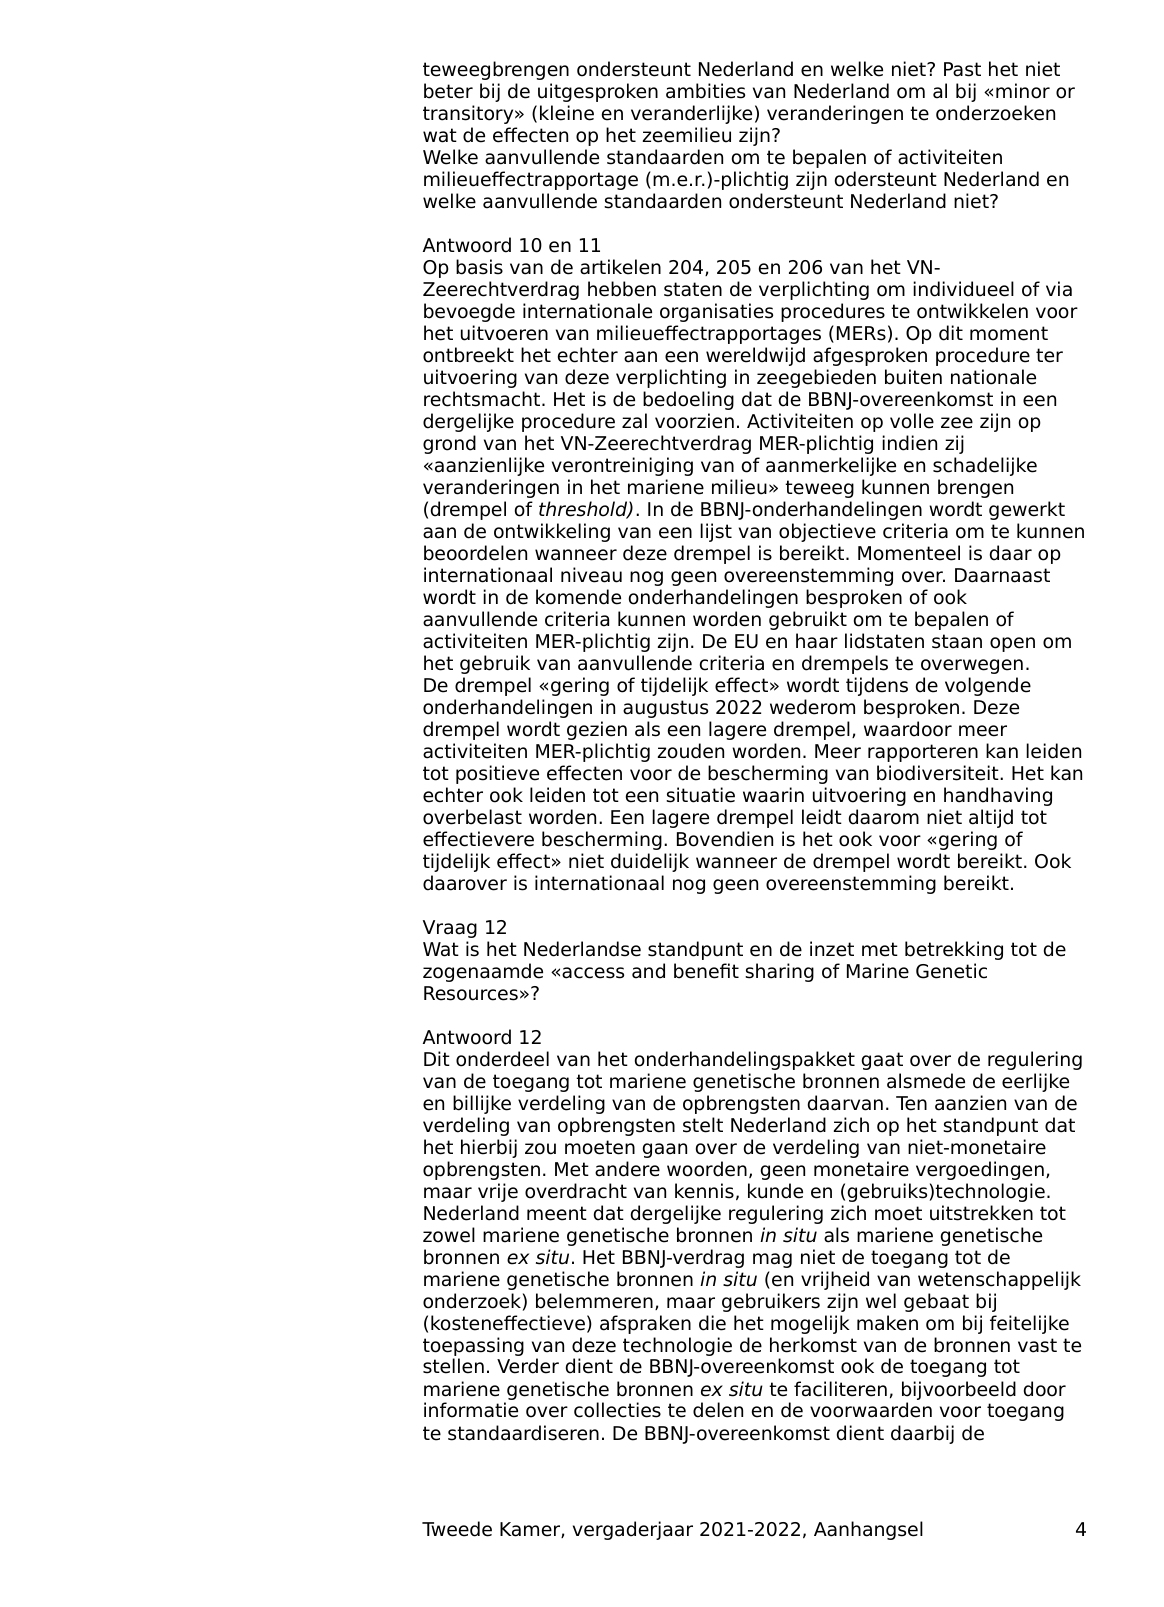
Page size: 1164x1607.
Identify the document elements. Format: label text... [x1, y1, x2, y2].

text De drempel «gering of tijdelijk effect» wordt tijdens de volgende onderhandelingen in augustus 2022 wederom besproken. Deze drempel wordt gezien als een lagere drempel, waardoor meer activiteiten MER-plichtig zouden worden. Meer rapporteren kan leiden tot positieve effecten voor de bescherming van biodiversiteit. Het kan echter ook leiden tot een situatie waarin uitvoering en handhaving overbelast worden. Een lagere drempel leidt daarom niet altijd tot effectievere bescherming. Bovendien is het ook voor «gering of tijdelijk effect» niet duidelijk wanneer de drempel wordt bereikt. Ook daarover is internationaal nog geen overeenstemming bereikt. [422, 675, 1087, 894]
text Wat is het Nederlandse standpunt en de inzet met betrekking tot de zogenaamde «access and benefit sharing of Marine Genetic Resources»? [422, 939, 1087, 1004]
text Antwoord 12 [422, 1027, 1087, 1049]
text Antwoord 10 en 11 [422, 235, 1087, 257]
text Op basis van de artikelen 204, 205 en 206 van het VN-Zeerechtverdrag hebben staten de verplichting om individueel of via bevoegde internationale organisaties procedures te ontwikkelen voor het uitvoeren van milieueffectrapportages (MERs). Op dit moment ontbreekt het echter aan een wereldwijd afgesproken procedure ter uitvoering van deze verplichting in zeegebieden buiten nationale rechtsmacht. Het is de bedoeling dat de BBNJ-overeenkomst in een dergelijke procedure zal voorzien. Activiteiten op volle zee zijn op grond van het VN-Zeerechtverdrag MER-plichtig indien zij «aanzienlijke verontreiniging van of aanmerkelijke en schadelijke veranderingen in het mariene milieu» teweeg kunnen brengen (drempel of threshold). In de BBNJ-onderhandelingen wordt gewerkt aan de ontwikkeling van een lijst van objectieve criteria om te kunnen beoordelen wanneer deze drempel is bereikt. Momenteel is daar op internationaal niveau nog geen overeenstemming over. Daarnaast wordt in de komende onderhandelingen besproken of ook aanvullende criteria kunnen worden gebruikt om te bepalen of activiteiten MER-plichtig zijn. De EU en haar lidstaten staan open om het gebruik van aanvullende criteria en drempels te overwegen. [422, 257, 1087, 675]
text Vraag 12 [422, 917, 1087, 939]
text teweegbrengen ondersteunt Nederland en welke niet? Past het niet beter bij de uitgesproken ambities van Nederland om al bij «minor or transitory» (kleine en veranderlijke) veranderingen te onderzoeken wat de effecten op het zeemilieu zijn? [422, 59, 1087, 147]
text Dit onderdeel van het onderhandelingspakket gaat over de regulering van de toegang tot mariene genetische bronnen alsmede de eerlijke en billijke verdeling van de opbrengsten daarvan. Ten aanzien van de verdeling van opbrengsten stelt Nederland zich op het standpunt dat het hierbij zou moeten gaan over de verdeling van niet-monetaire opbrengsten. Met andere woorden, geen monetaire vergoedingen, maar vrije overdracht van kennis, kunde en (gebruiks)technologie. Nederland meent dat dergelijke regulering zich moet uitstrekken tot zowel mariene genetische bronnen in situ als mariene genetische bronnen ex situ. Het BBNJ-verdrag mag niet de toegang tot de mariene genetische bronnen in situ (en vrijheid van wetenschappelijk onderzoek) belemmeren, maar gebruikers zijn wel gebaat bij (kosteneffectieve) afspraken die het mogelijk maken om bij feitelijke toepassing van deze technologie de herkomst van de bronnen vast te stellen. Verder dient de BBNJ-overeenkomst ook de toegang tot mariene genetische bronnen ex situ te faciliteren, bijvoorbeeld door informatie over collecties te delen en de voorwaarden voor toegang te standaardiseren. De BBNJ-overeenkomst dient daarbij de [422, 1049, 1087, 1444]
text Welke aanvullende standaarden om te bepalen of activiteiten milieueffectrapportage (m.e.r.)-plichtig zijn odersteunt Nederland en welke aanvullende standaarden ondersteunt Nederland niet? [422, 147, 1087, 213]
